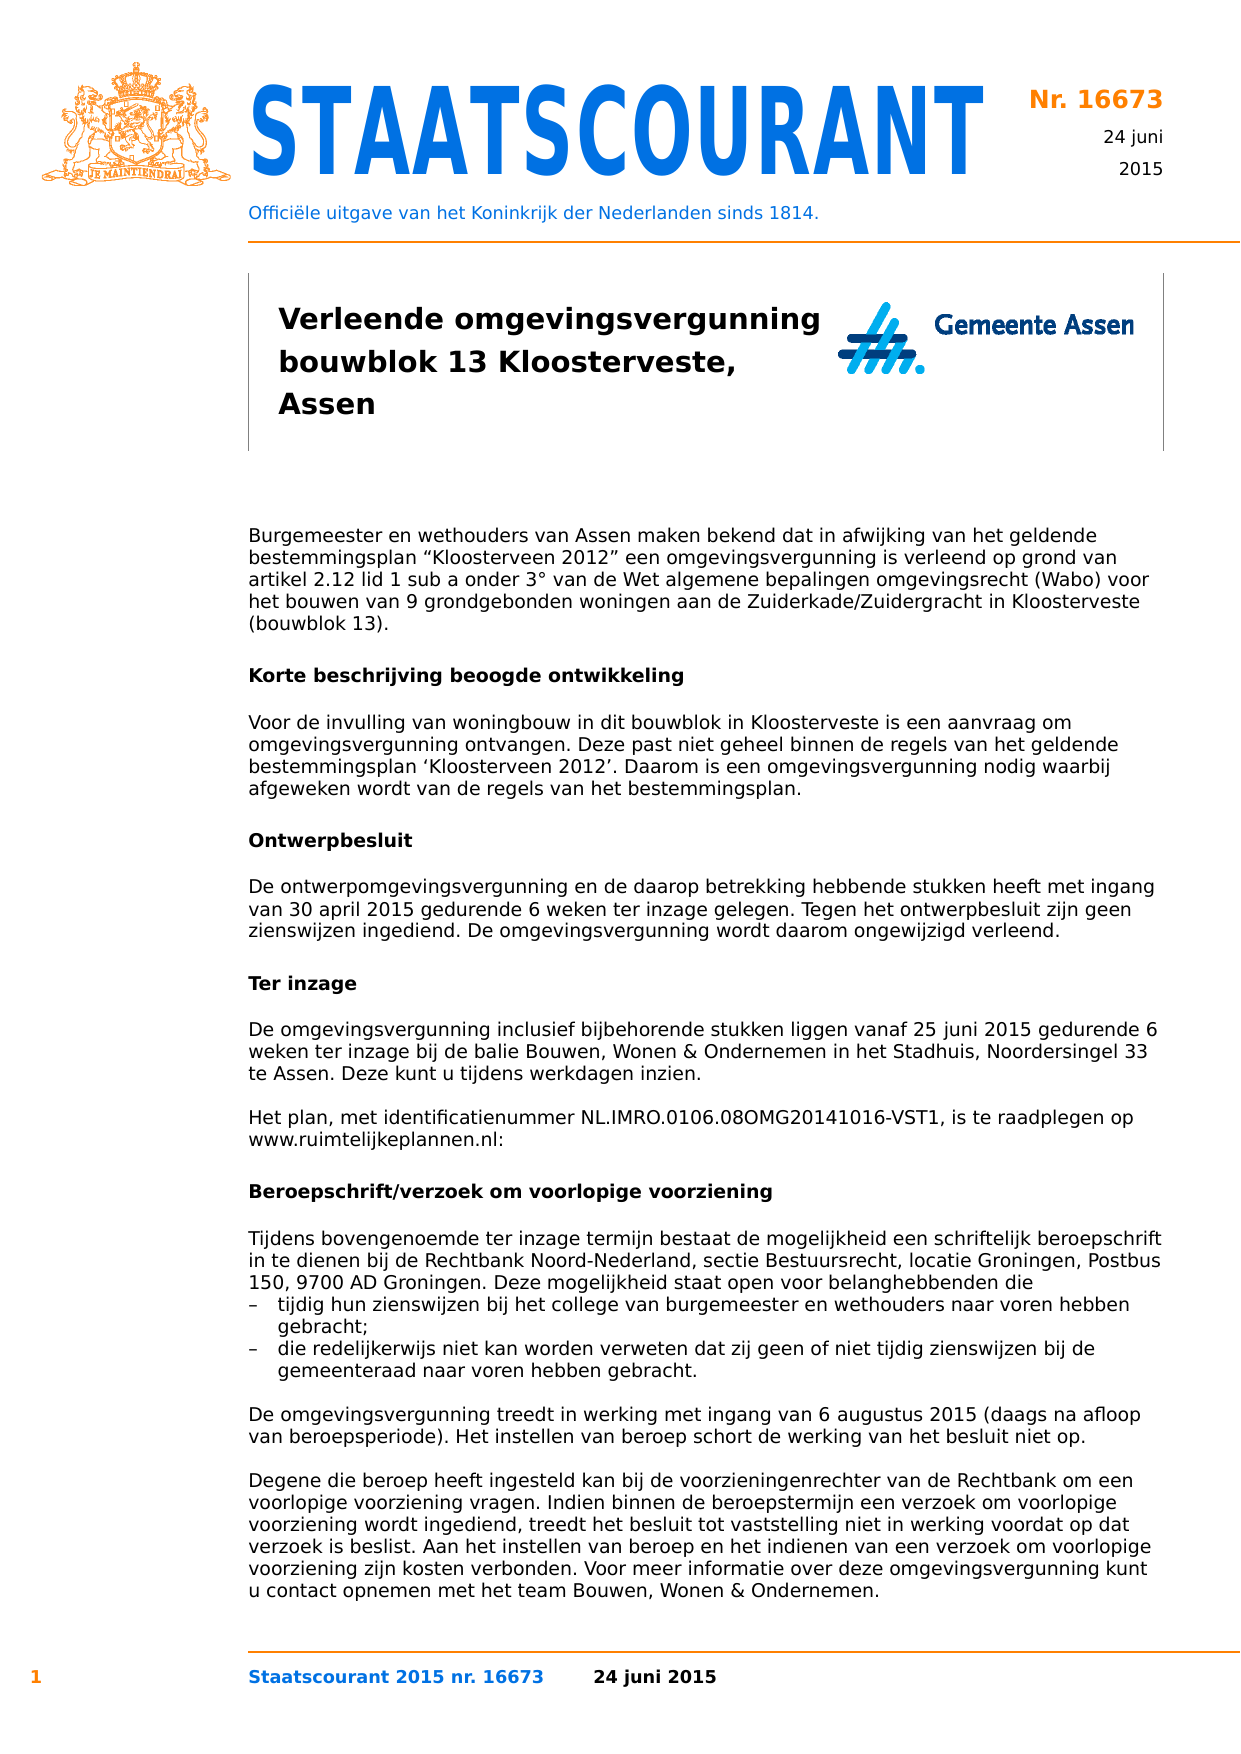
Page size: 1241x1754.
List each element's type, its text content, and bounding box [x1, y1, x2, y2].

text Voor de invulling van woningbouw in dit bouwblok in Kloosterveste is een aanvraag om omgevingsvergunning ontvangen. Deze past niet geheel binnen de regels van het geldende bestemmingsplan ‘Kloosterveen 2012’. Daarom is een omgevingsvergunning nodig waarbij afgeweken wordt van de regels van het bestemmingsplan. [248, 712, 1163, 799]
table_header STAATSCOURANT [248, 62, 998, 203]
text De omgevingsvergunning inclusief bijbehorende stukken liggen vanaf 25 juni 2015 gedurende 6 weken ter inzage bij de balie Bouwen, Wonen & Ondernemen in het Stadhuis, Noordersingel 33 te Assen. Deze kunt u tijdens werkdagen inzien. [248, 1019, 1163, 1085]
text – tijdig hun zienswijzen bij het college van burgemeester en wethouders naar voren hebben gebracht; [248, 1294, 1163, 1338]
subtitle Ontwerpbesluit [248, 829, 1163, 851]
text Burgemeester en wethouders van Assen maken bekend dat in afwijking van het geldende bestemmingsplan “Kloosterveen 2012” een omgevingsvergunning is verleend op grond van artikel 2.12 lid 1 sub a onder 3° van de Wet algemene bepalingen omgevingsrecht (Wabo) voor het bouwen van 9 grondgebonden woningen aan de Zuiderkade/Zuidergracht in Kloosterveste (bouwblok 13). [248, 525, 1163, 634]
table_header [25, 62, 248, 241]
subtitle Korte beschrijving beoogde ontwikkeling [248, 664, 1163, 687]
text Tijdens bovengenoemde ter inzage termijn bestaat de mogelijkheid een schriftelijk beroepschrift in te dienen bij de Rechtbank Noord-Nederland, sectie Bestuursrecht, locatie Groningen, Postbus 150, 9700 AD Groningen. Deze mogelijkheid staat open voor belanghebbenden die [248, 1228, 1163, 1294]
table_cell Officiële uitgave van het Koninkrijk der Nederlanden sinds 1814. [248, 203, 1240, 241]
text – die redelijkerwijs niet kan worden verweten dat zij geen of niet tijdig zienswijzen bij de gemeenteraad naar voren hebben gebracht. [248, 1338, 1163, 1382]
text De omgevingsvergunning treedt in werking met ingang van 6 augustus 2015 (daags na afloop van beroepsperiode). Het instellen van beroep schort de werking van het besluit niet op. [248, 1404, 1163, 1448]
table_header Nr. 16673 [998, 62, 1240, 121]
text Degene die beroep heeft ingesteld kan bij de voorzieningenrechter van de Rechtbank om een voorlopige voorziening vragen. Indien binnen de beroepstermijn een verzoek om voorlopige voorziening wordt ingediend, treedt het besluit tot vaststelling niet in werking voordat op dat verzoek is beslist. Aan het instellen van beroep en het indienen van een verzoek om voorlopige voorziening zijn kosten verbonden. Voor meer informatie over deze omgevingsvergunning kunt u contact opnemen met het team Bouwen, Wonen & Ondernemen. [248, 1470, 1163, 1602]
text Het plan, met identificatienummer NL.IMRO.0106.08OMG20141016-VST1, is te raadplegen op www.ruimtelijkeplannen.nl: [248, 1107, 1163, 1151]
subtitle Ter inzage [248, 972, 1163, 994]
picture [838, 302, 1134, 374]
table_cell 24 juni [998, 121, 1240, 153]
text De ontwerpomgevingsvergunning en de daarop betrekking hebbende stukken heeft met ingang van 30 april 2015 gedurende 6 weken ter inzage gelegen. Tegen het ontwerpbesluit zijn geen zienswijzen ingediend. De omgevingsvergunning wordt daarom ongewijzigd verleend. [248, 876, 1163, 942]
subtitle Beroepschrift/verzoek om voorlopige voorziening [248, 1181, 1163, 1203]
table_cell 2015 [998, 153, 1240, 203]
picture [41, 62, 231, 186]
subtitle Verleende omgevingsvergunning bouwblok 13 Kloosterveste, Assen [249, 273, 1163, 451]
